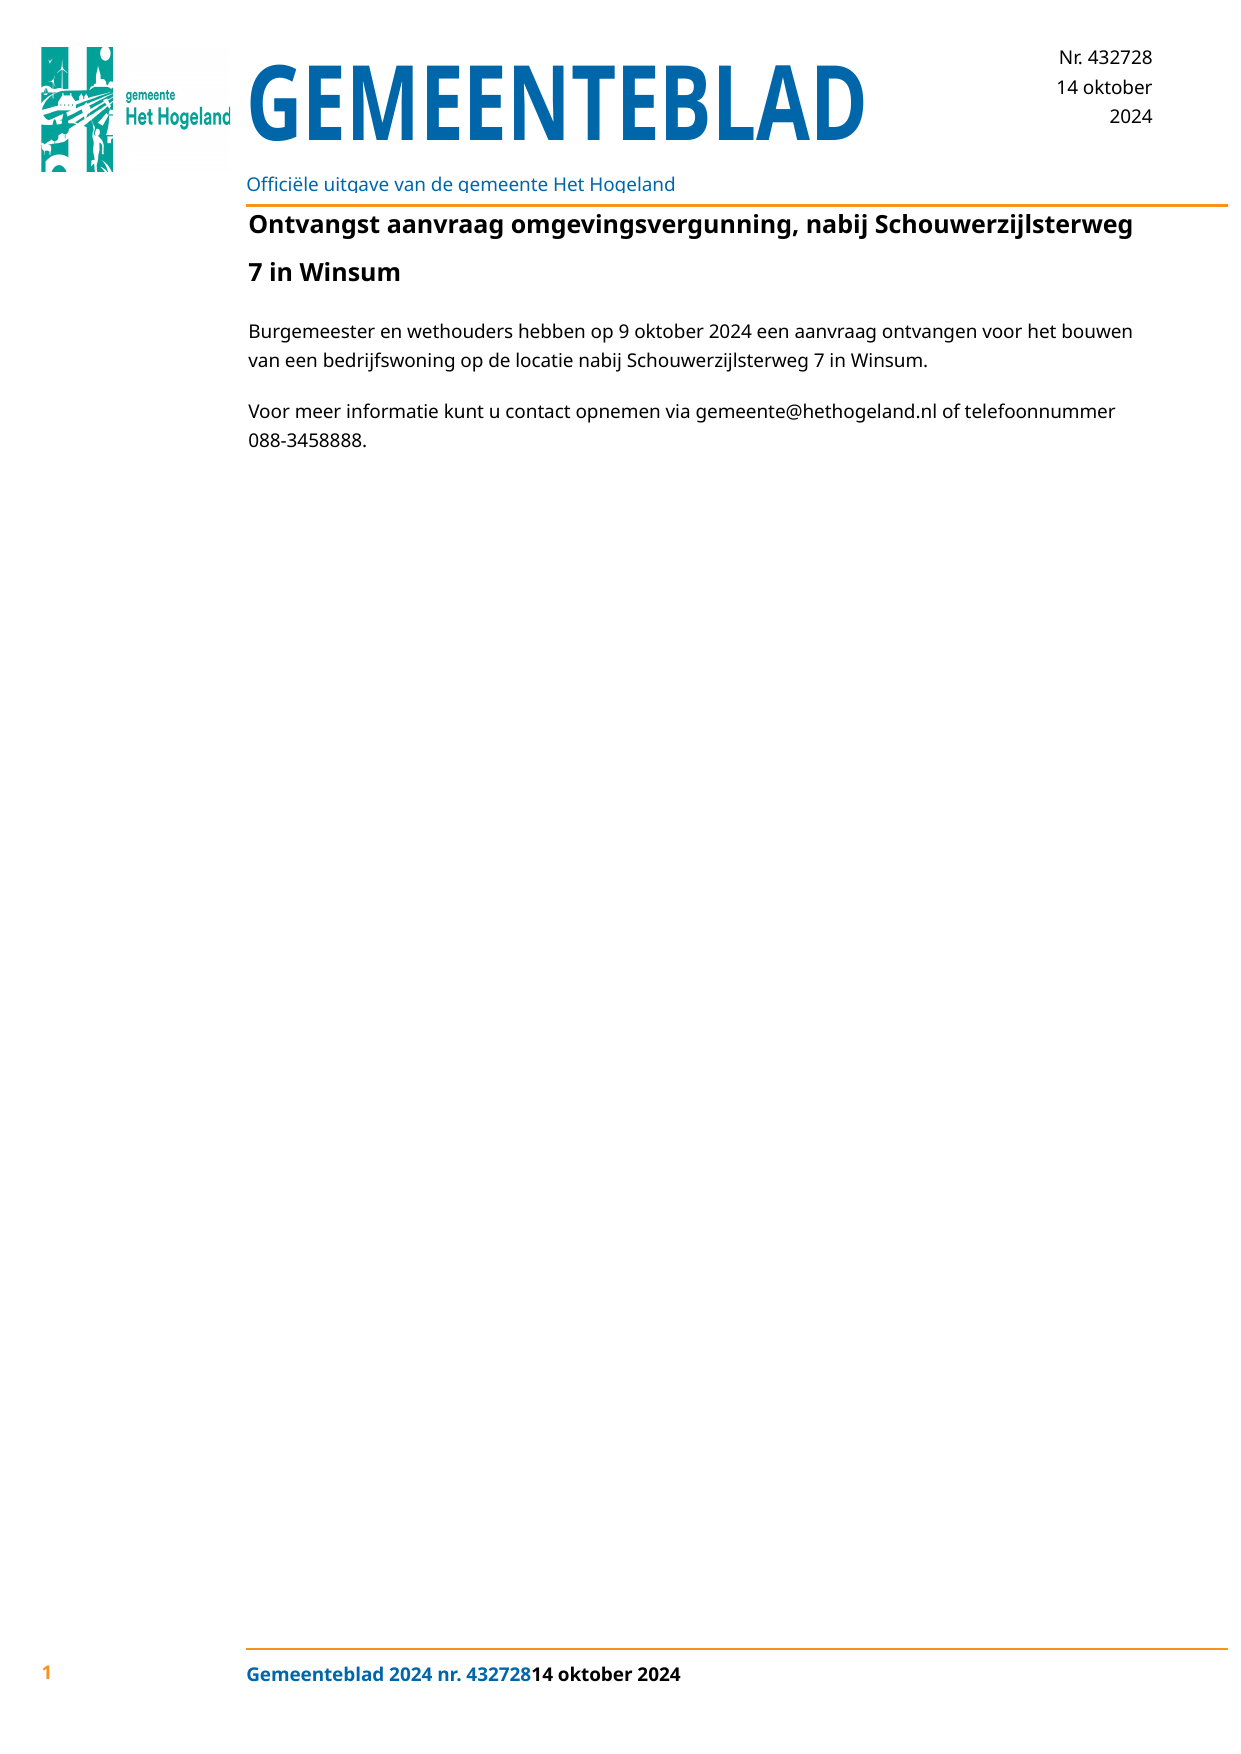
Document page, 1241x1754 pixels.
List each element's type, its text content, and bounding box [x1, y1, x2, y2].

text Ontvangst aanvraag omgevingsvergunning, nabij Schouwerzijlsterweg 7 in Winsum [248, 207, 1152, 288]
text Burgemeester en wethouders hebben op 9 oktober 2024 een aanvraag ontvangen voor het bouwen van een bedrijfswoning op de locatie nabij Schouwerzijlsterweg 7 in Winsum. [248, 318, 1152, 373]
picture [41, 47, 231, 172]
text Voor meer informatie kunt u contact opnemen via gemeente@hethogeland.nl of telefoonnummer 088-3458888. [248, 398, 1152, 453]
